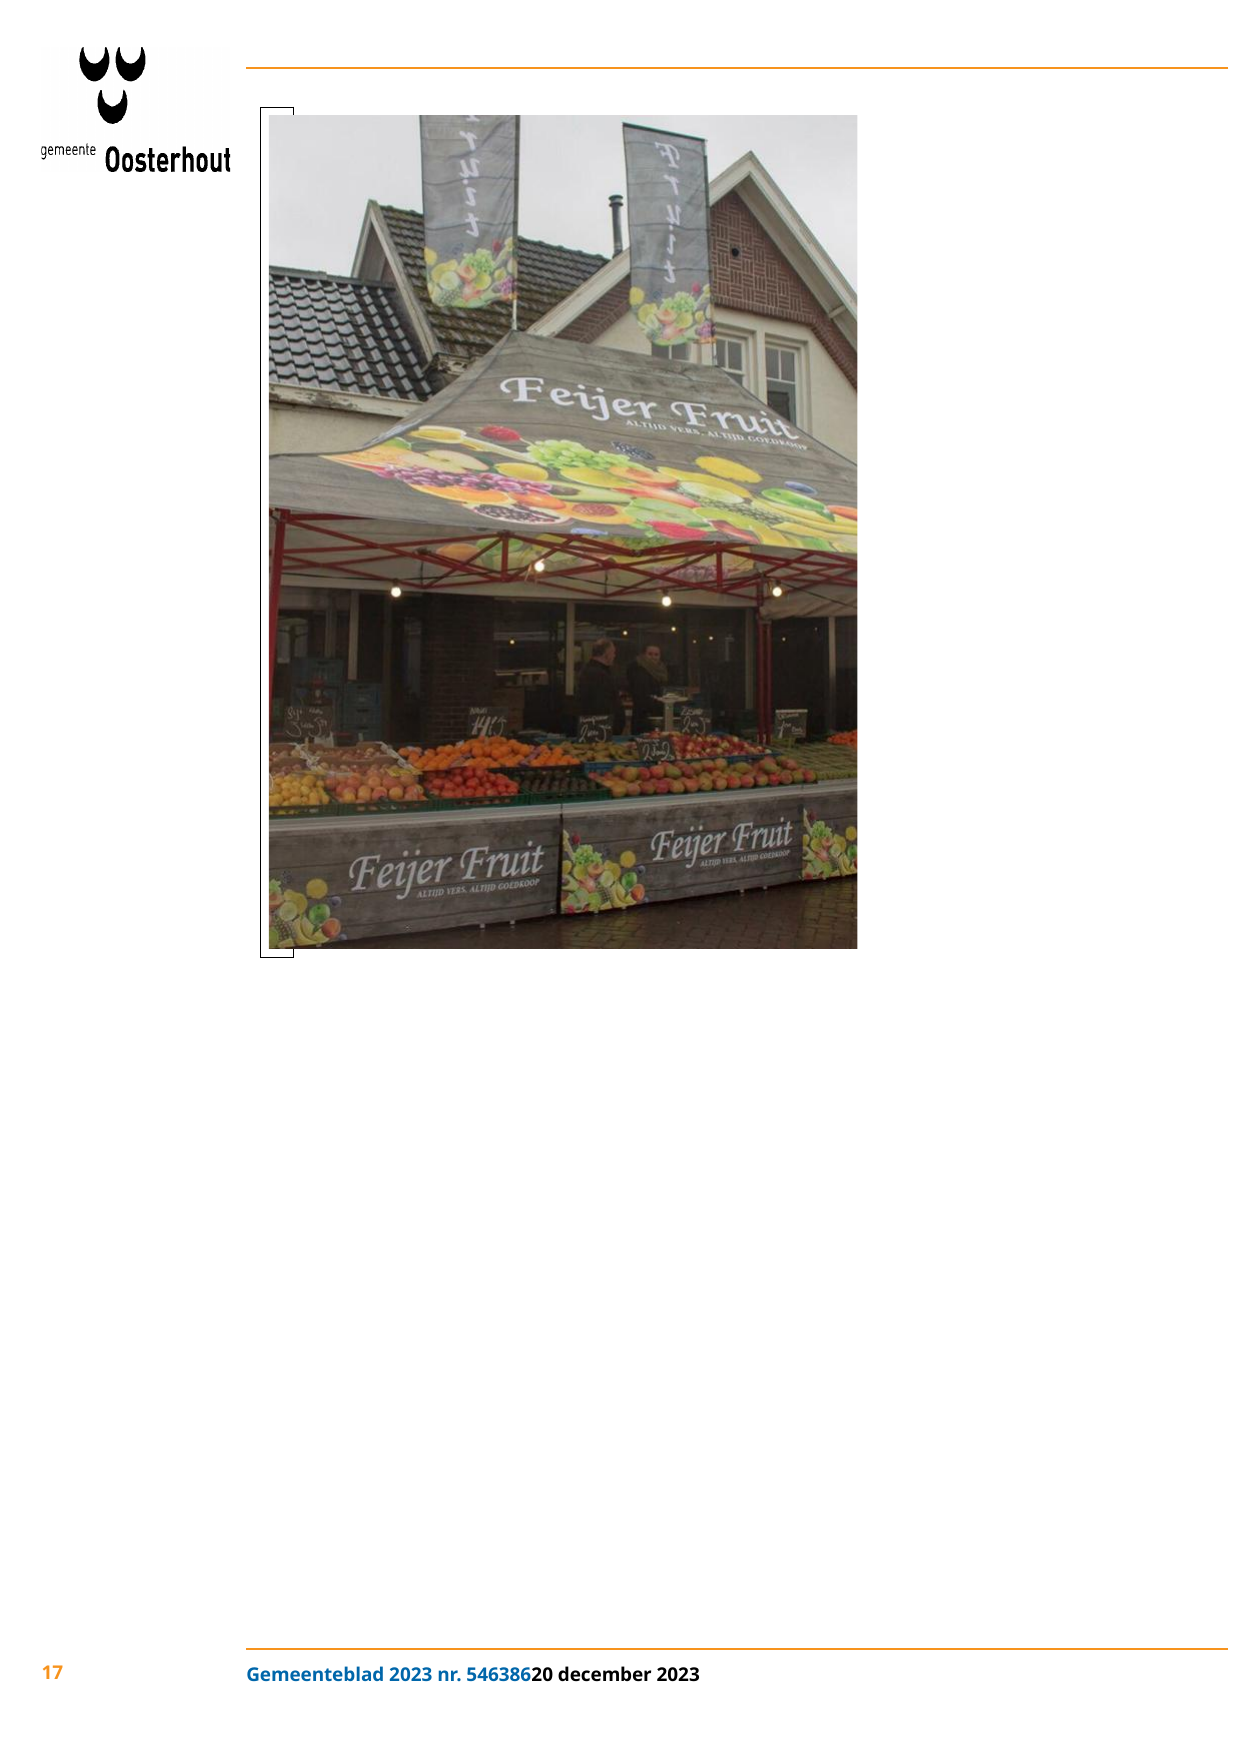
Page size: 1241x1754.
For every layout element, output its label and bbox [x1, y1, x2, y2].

picture [268, 115, 858, 949]
picture [41, 47, 231, 172]
